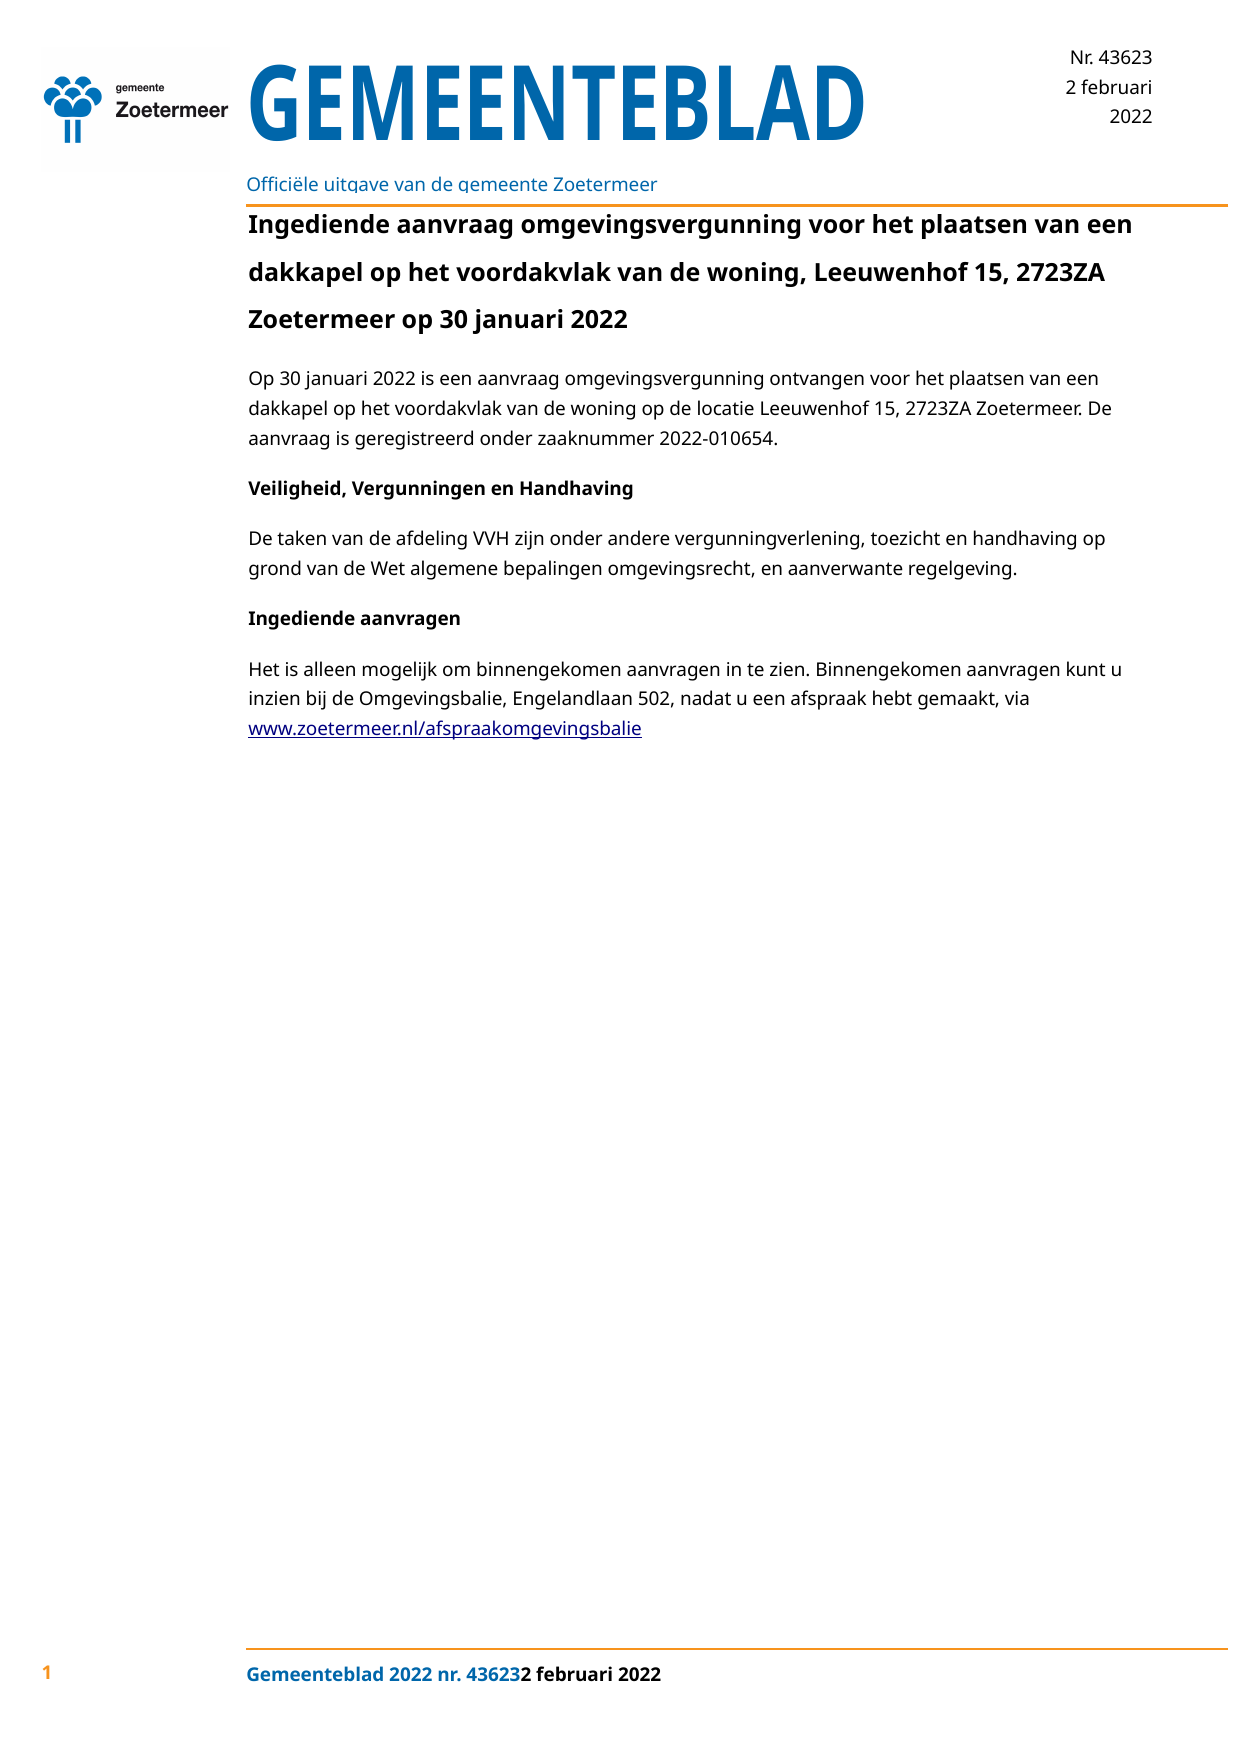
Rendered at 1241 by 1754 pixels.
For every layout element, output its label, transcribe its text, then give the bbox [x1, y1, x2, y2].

text Op 30 januari 2022 is een aanvraag omgevingsvergunning ontvangen voor het plaatsen van een dakkapel op het voordakvlak van de woning op de locatie Leeuwenhof 15, 2723ZA Zoetermeer. De aanvraag is geregistreerd onder zaaknummer 2022-010654. [248, 366, 1152, 450]
text De taken van de afdeling VVH zijn onder andere vergunningverlening, toezicht en handhaving op grond van de Wet algemene bepalingen omgevingsrecht, en aanverwante regelgeving. [248, 526, 1152, 581]
text Ingediende aanvragen [248, 606, 1152, 631]
picture [41, 47, 231, 172]
text Het is alleen mogelijk om binnengekomen aanvragen in te zien. Binnengekomen aanvragen kunt u inzien bij de Omgevingsbalie, Engelandlaan 502, nadat u een afspraak hebt gemaakt, via www.zoetermeer.nl/afspraakomgevingsbalie [248, 656, 1152, 741]
text Ingediende aanvraag omgevingsvergunning voor het plaatsen van een dakkapel op het voordakvlak van de woning, Leeuwenhof 15, 2723ZA Zoetermeer op 30 januari 2022 [248, 207, 1152, 336]
text Veiligheid, Vergunningen en Handhaving [248, 475, 1152, 501]
